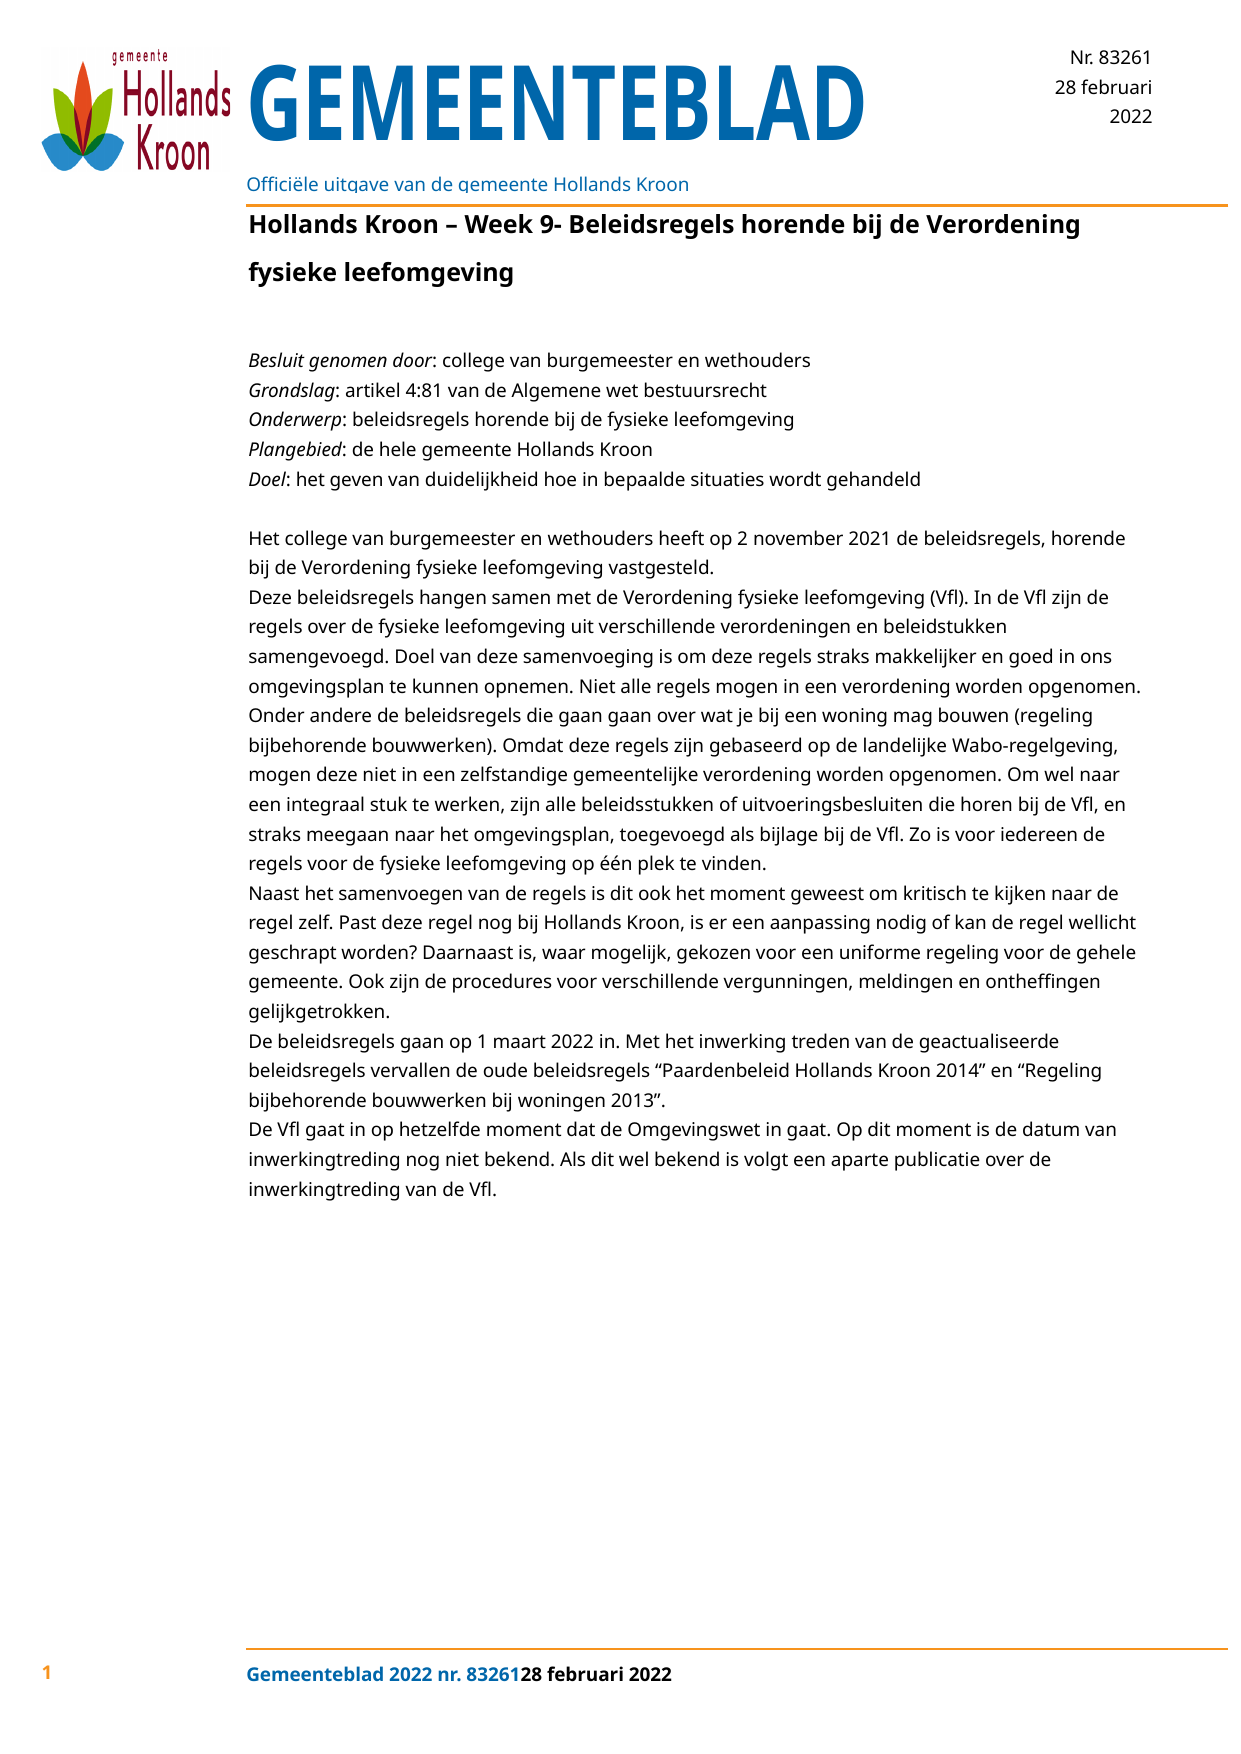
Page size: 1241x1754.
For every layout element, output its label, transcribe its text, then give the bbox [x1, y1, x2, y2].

text Grondslag: artikel 4:81 van de Algemene wet bestuursrecht [248, 377, 1152, 403]
text De beleidsregels gaan op 1 maart 2022 in. Met het inwerking treden van de geactualiseerde beleidsregels vervallen de oude beleidsregels “Paardenbeleid Hollands Kroon 2014” en “Regeling bijbehorende bouwwerken bij woningen 2013”. [248, 1028, 1152, 1113]
text Plangebied: de hele gemeente Hollands Kroon [248, 436, 1152, 462]
text Naast het samenvoegen van de regels is dit ook het moment geweest om kritisch te kijken naar de regel zelf. Past deze regel nog bij Hollands Kroon, is er een aanpassing nodig of kan de regel wellicht geschrapt worden? Daarnaast is, waar mogelijk, gekozen voor een uniforme regeling voor de gehele gemeente. Ook zijn de procedures voor verschillende vergunningen, meldingen en ontheffingen gelijkgetrokken. [248, 880, 1152, 1024]
text De Vfl gaat in op hetzelfde moment dat de Omgevingswet in gaat. Op dit moment is de datum van inwerkingtreding nog niet bekend. Als dit wel bekend is volgt een aparte publicatie over de inwerkingtreding van de Vfl. [248, 1117, 1152, 1202]
text Onderwerp: beleidsregels horende bij de fysieke leefomgeving [248, 407, 1152, 432]
text Hollands Kroon – Week 9- Beleidsregels horende bij de Verordening fysieke leefomgeving [248, 207, 1152, 288]
text Doel: het geven van duidelijkheid hoe in bepaalde situaties wordt gehandeld [248, 466, 1152, 492]
picture [41, 47, 231, 172]
text Besluit genomen door: college van burgemeester en wethouders [248, 347, 1152, 373]
text Deze beleidsregels hangen samen met de Verordening fysieke leefomgeving (Vfl). In de Vfl zijn de regels over de fysieke leefomgeving uit verschillende verordeningen en beleidstukken samengevoegd. Doel van deze samenvoeging is om deze regels straks makkelijker en goed in ons omgevingsplan te kunnen opnemen. Niet alle regels mogen in een verordening worden opgenomen. Onder andere de beleidsregels die gaan gaan over wat je bij een woning mag bouwen (regeling bijbehorende bouwwerken). Omdat deze regels zijn gebaseerd op de landelijke Wabo-regelgeving, mogen deze niet in een zelfstandige gemeentelijke verordening worden opgenomen. Om wel naar een integraal stuk te werken, zijn alle beleidsstukken of uitvoeringsbesluiten die horen bij de Vfl, en straks meegaan naar het omgevingsplan, toegevoegd als bijlage bij de Vfl. Zo is voor iedereen de regels voor de fysieke leefomgeving op één plek te vinden. [248, 584, 1152, 876]
text Het college van burgemeester en wethouders heeft op 2 november 2021 de beleidsregels, horende bij de Verordening fysieke leefomgeving vastgesteld. [248, 525, 1152, 580]
